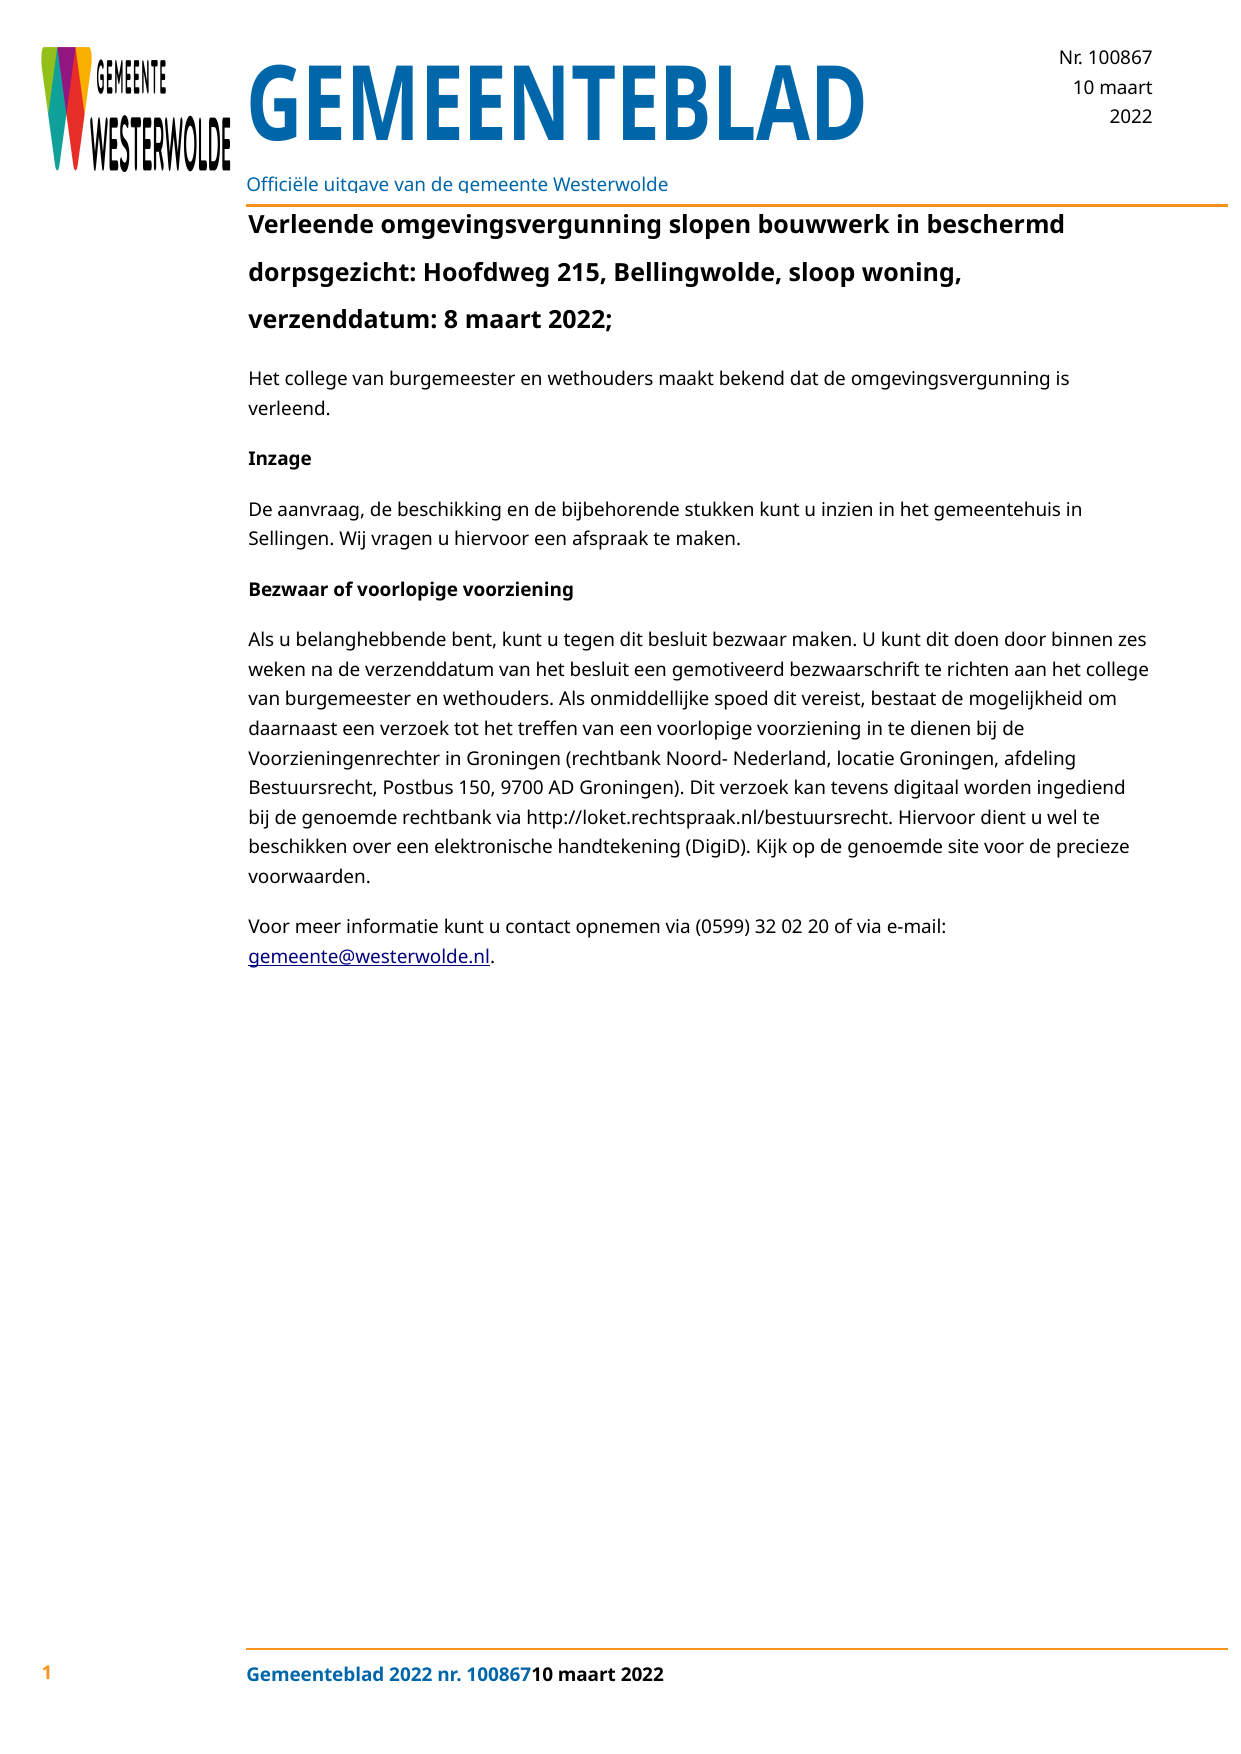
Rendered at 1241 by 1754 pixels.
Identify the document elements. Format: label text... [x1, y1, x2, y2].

picture [41, 47, 231, 172]
text Bezwaar of voorlopige voorziening [248, 576, 1152, 602]
text Voor meer informatie kunt u contact opnemen via (0599) 32 02 20 of via e-mail: gemeente@westerwolde.nl. [248, 913, 1152, 969]
text Verleende omgevingsvergunning slopen bouwwerk in beschermd dorpsgezicht: Hoofdweg 215, Bellingwolde, sloop woning, verzenddatum: 8 maart 2022; [248, 207, 1152, 336]
text Inzage [248, 446, 1152, 471]
text Het college van burgemeester en wethouders maakt bekend dat de omgevingsvergunning is verleend. [248, 366, 1152, 421]
text Als u belanghebbende bent, kunt u tegen dit besluit bezwaar maken. U kunt dit doen door binnen zes weken na de verzenddatum van het besluit een gemotiveerd bezwaarschrift te richten aan het college van burgemeester en wethouders. Als onmiddellijke spoed dit vereist, bestaat de mogelijkheid om daarnaast een verzoek tot het treffen van een voorlopige voorziening in te dienen bij de Voorzieningenrechter in Groningen (rechtbank Noord- Nederland, locatie Groningen, afdeling Bestuursrecht, Postbus 150, 9700 AD Groningen). Dit verzoek kan tevens digitaal worden ingediend bij de genoemde rechtbank via http://loket.rechtspraak.nl/bestuursrecht. Hiervoor dient u wel te beschikken over een elektronische handtekening (DigiD). Kijk op de genoemde site voor de precieze voorwaarden. [248, 626, 1152, 889]
text De aanvraag, de beschikking en de bijbehorende stukken kunt u inzien in het gemeentehuis in Sellingen. Wij vragen u hiervoor een afspraak te maken. [248, 496, 1152, 551]
